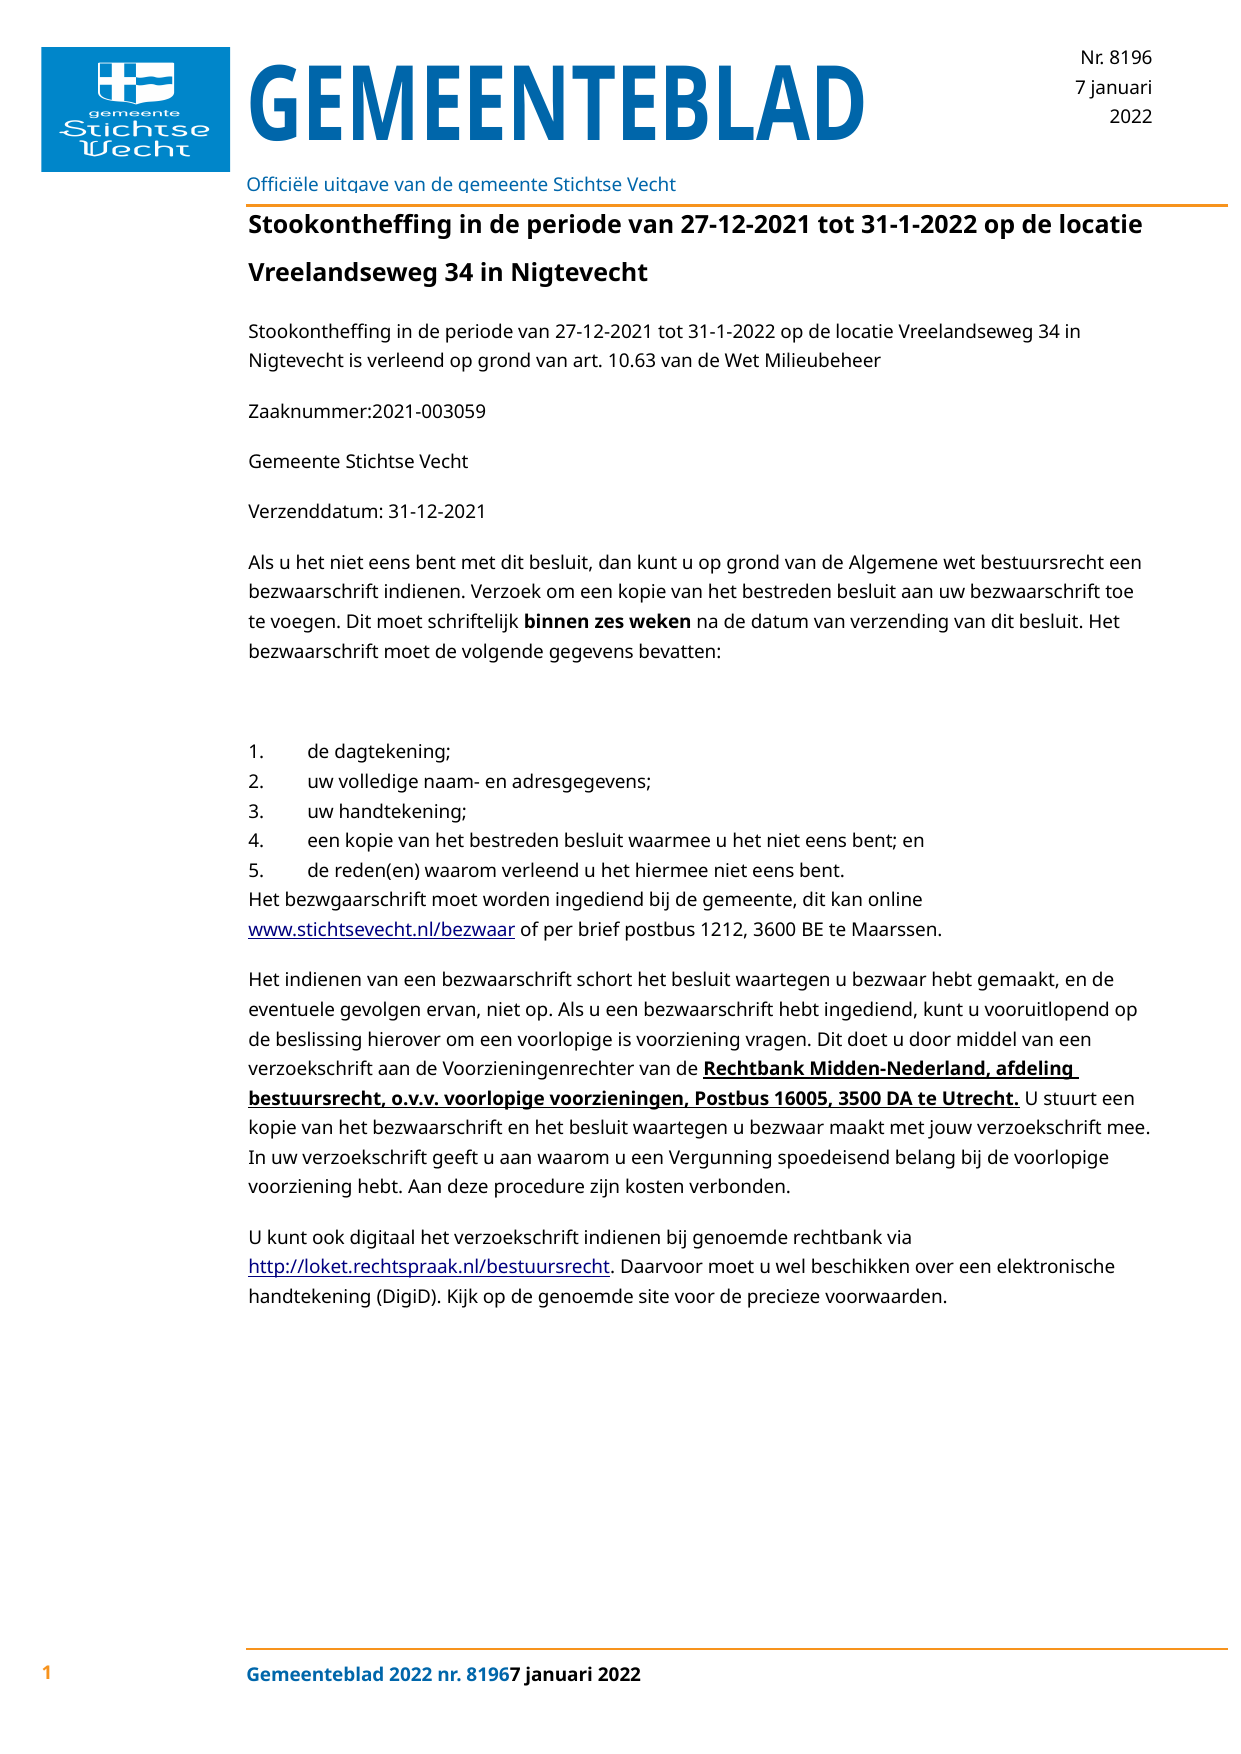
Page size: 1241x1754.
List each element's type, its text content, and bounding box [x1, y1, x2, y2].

text Zaaknummer:2021-003059 [248, 398, 1152, 424]
text U kunt ook digitaal het verzoekschrift indienen bij genoemde rechtbank via http://loket.rechtspraak.nl/bestuursrecht. Daarvoor moet u wel beschikken over een elektronische handtekening (DigiD). Kijk op de genoemde site voor de precieze voorwaarden. [248, 1224, 1152, 1309]
text Als u het niet eens bent met dit besluit, dan kunt u op grond van de Algemene wet bestuursrecht een bezwaarschrift indienen. Verzoek om een kopie van het bestreden besluit aan uw bezwaarschrift toe te voegen. Dit moet schriftelijk binnen zes weken na de datum van verzending van dit besluit. Het bezwaarschrift moet de volgende gegevens bevatten: [248, 549, 1152, 664]
list uw volledige naam- en adresgegevens; [248, 768, 1152, 794]
list uw handtekening; [248, 798, 1152, 824]
text Het indienen van een bezwaarschrift schort het besluit waartegen u bezwaar hebt gemaakt, en de eventuele gevolgen ervan, niet op. Als u een bezwaarschrift hebt ingediend, kunt u vooruitlopend op de beslissing hierover om een voorlopige is voorziening vragen. Dit doet u door middel van een verzoekschrift aan de Voorzieningenrechter van de Rechtbank Midden-Nederland, afdeling bestuursrecht, o.v.v. voorlopige voorzieningen, Postbus 16005, 3500 DA te Utrecht. U stuurt een kopie van het bezwaarschrift en het besluit waartegen u bezwaar maakt met jouw verzoekschrift mee. In uw verzoekschrift geeft u aan waarom u een Vergunning spoedeisend belang bij de voorlopige voorziening hebt. Aan deze procedure zijn kosten verbonden. [248, 967, 1152, 1199]
list een kopie van het bestreden besluit waarmee u het niet eens bent; en [248, 827, 1152, 853]
text Stookontheffing in de periode van 27-12-2021 tot 31-1-2022 op de locatie Vreelandseweg 34 in Nigtevecht [248, 207, 1152, 288]
picture [137, 63, 174, 103]
text Verzenddatum: 31-12-2021 [248, 499, 1152, 524]
text Het bezwgaarschrift moet worden ingediend bij de gemeente, dit kan online www.stichtsevecht.nl/bezwaar of per brief postbus 1212, 3600 BE te Maarssen. [248, 887, 1152, 942]
picture [99, 63, 135, 101]
text Gemeente Stichtse Vecht [248, 448, 1152, 474]
list de dagtekening; [248, 739, 1152, 764]
list de reden(en) waarom verleend u het hiermee niet eens bent. [248, 857, 1152, 883]
text Stookontheffing in de periode van 27-12-2021 tot 31-1-2022 op de locatie Vreelandseweg 34 in Nigtevecht is verleend op grond van art. 10.63 van de Wet Milieubeheer [248, 318, 1152, 373]
